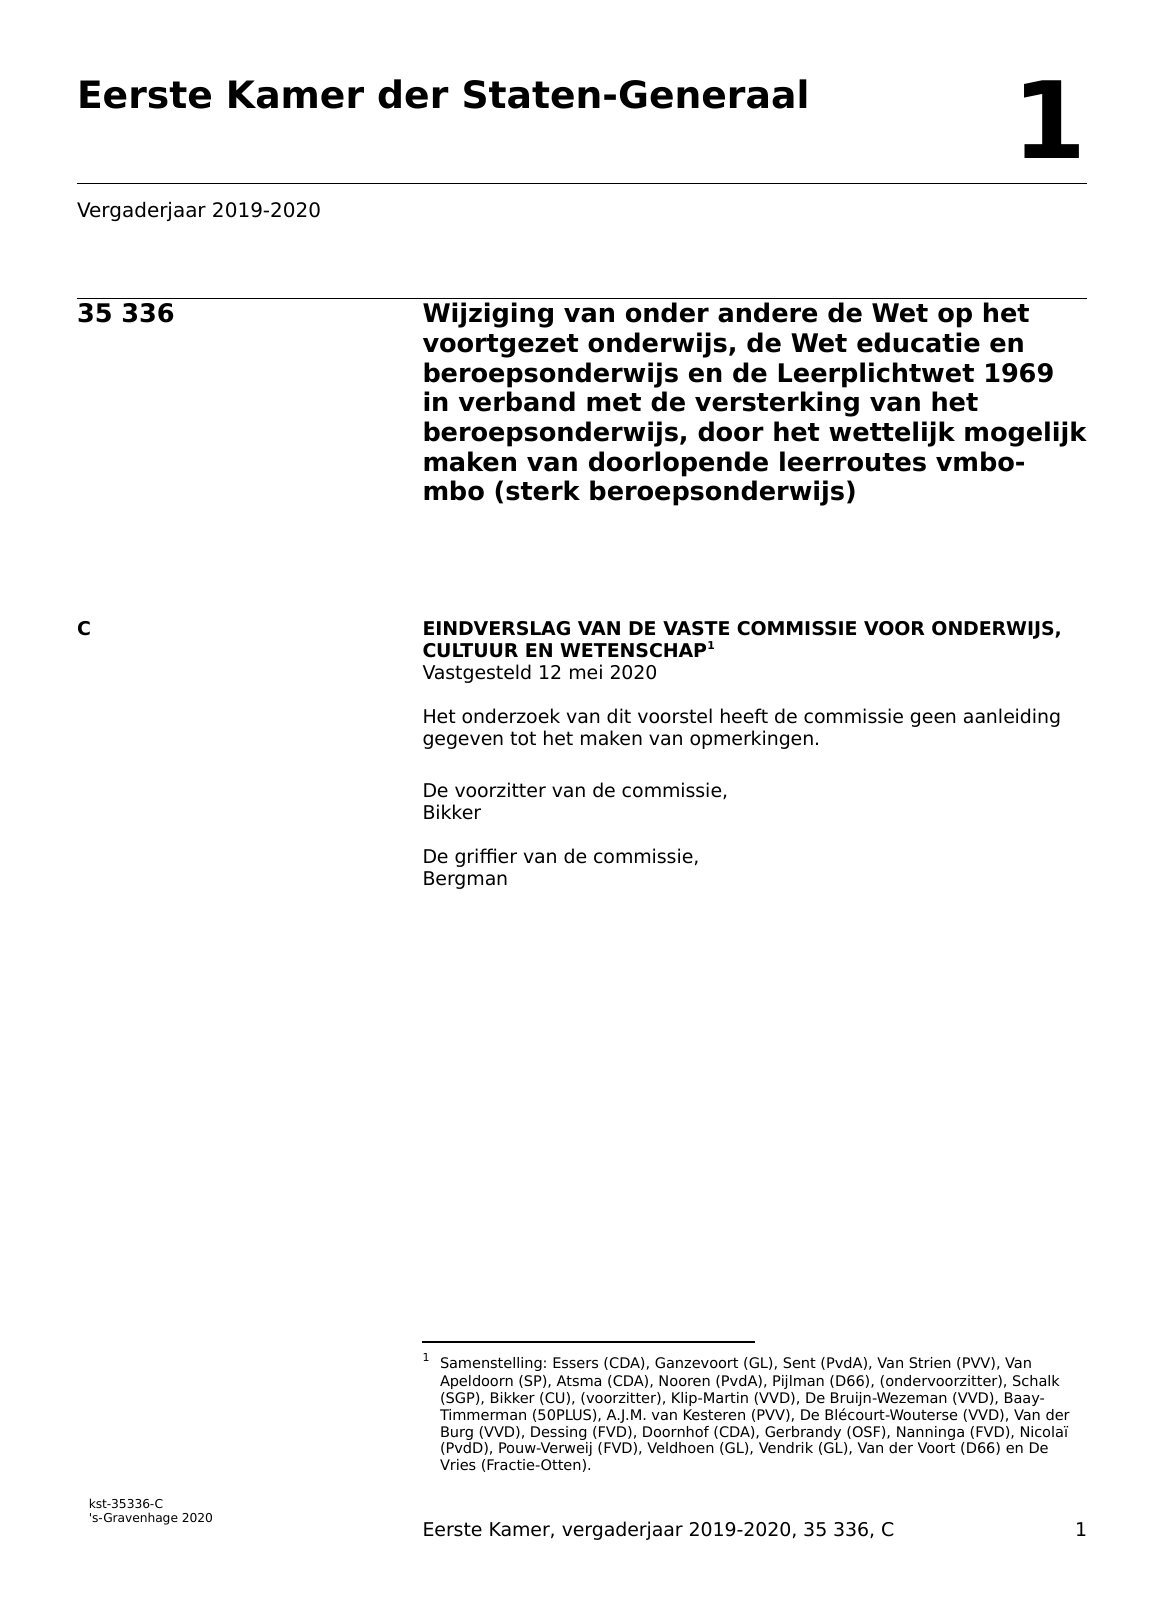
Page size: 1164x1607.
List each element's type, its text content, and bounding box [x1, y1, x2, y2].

subtitle 35 336 Wijziging van onder andere de Wet op het voortgezet onderwijs, de Wet educatie en beroepsonderwijs en de Leerplichtwet 1969 in verband met de versterking van het beroepsonderwijs, door het wettelijk mogelijk maken van doorlopende leerroutes vmbo-mbo (sterk beroepsonderwijs) [77, 299, 1087, 507]
table_cell Vergaderjaar 2019-2020 [77, 184, 1087, 298]
text De griffier van de commissie, Bergman [422, 846, 1087, 890]
table_header 1 [886, 59, 1087, 183]
table_header Eerste Kamer der Staten-Generaal [77, 59, 886, 183]
text Vastgesteld 12 mei 2020 [422, 662, 1087, 684]
subtitle C EINDVERSLAG VAN DE VASTE COMMISSIE VOOR ONDERWIJS, CULTUUR EN WETENSCHAP [77, 618, 1087, 662]
text De voorzitter van de commissie, Bikker [422, 780, 1087, 824]
text Samenstelling: Essers (CDA), Ganzevoort (GL), Sent (PvdA), Van Strien (PVV), Van Apeldoorn (SP), Atsma (CDA), Nooren (PvdA), Pijlman (D66), (ondervoorzitter), Schalk (SGP), Bikker (CU), (voorzitter), Klip-Martin (VVD), De Bruijn-Wezeman (VVD), Baay-Timmerman (50PLUS), A.J.M. van Kesteren (PVV), De Blécourt-Wouterse (VVD), Van der Burg (VVD), Dessing (FVD), Doornhof (CDA), Gerbrandy (OSF), Nanninga (FVD), Nicolaï (PvdD), Pouw-Verweij (FVD), Veldhoen (GL), Vendrik (GL), Van der Voort (D66) en De Vries (Fractie-Otten). [422, 1351, 1087, 1474]
text Het onderzoek van dit voorstel heeft de commissie geen aanleiding gegeven tot het maken van opmerkingen. [422, 706, 1087, 750]
text kst-35336-C [88, 1497, 323, 1511]
text 's-Gravenhage 2020 [88, 1511, 323, 1525]
